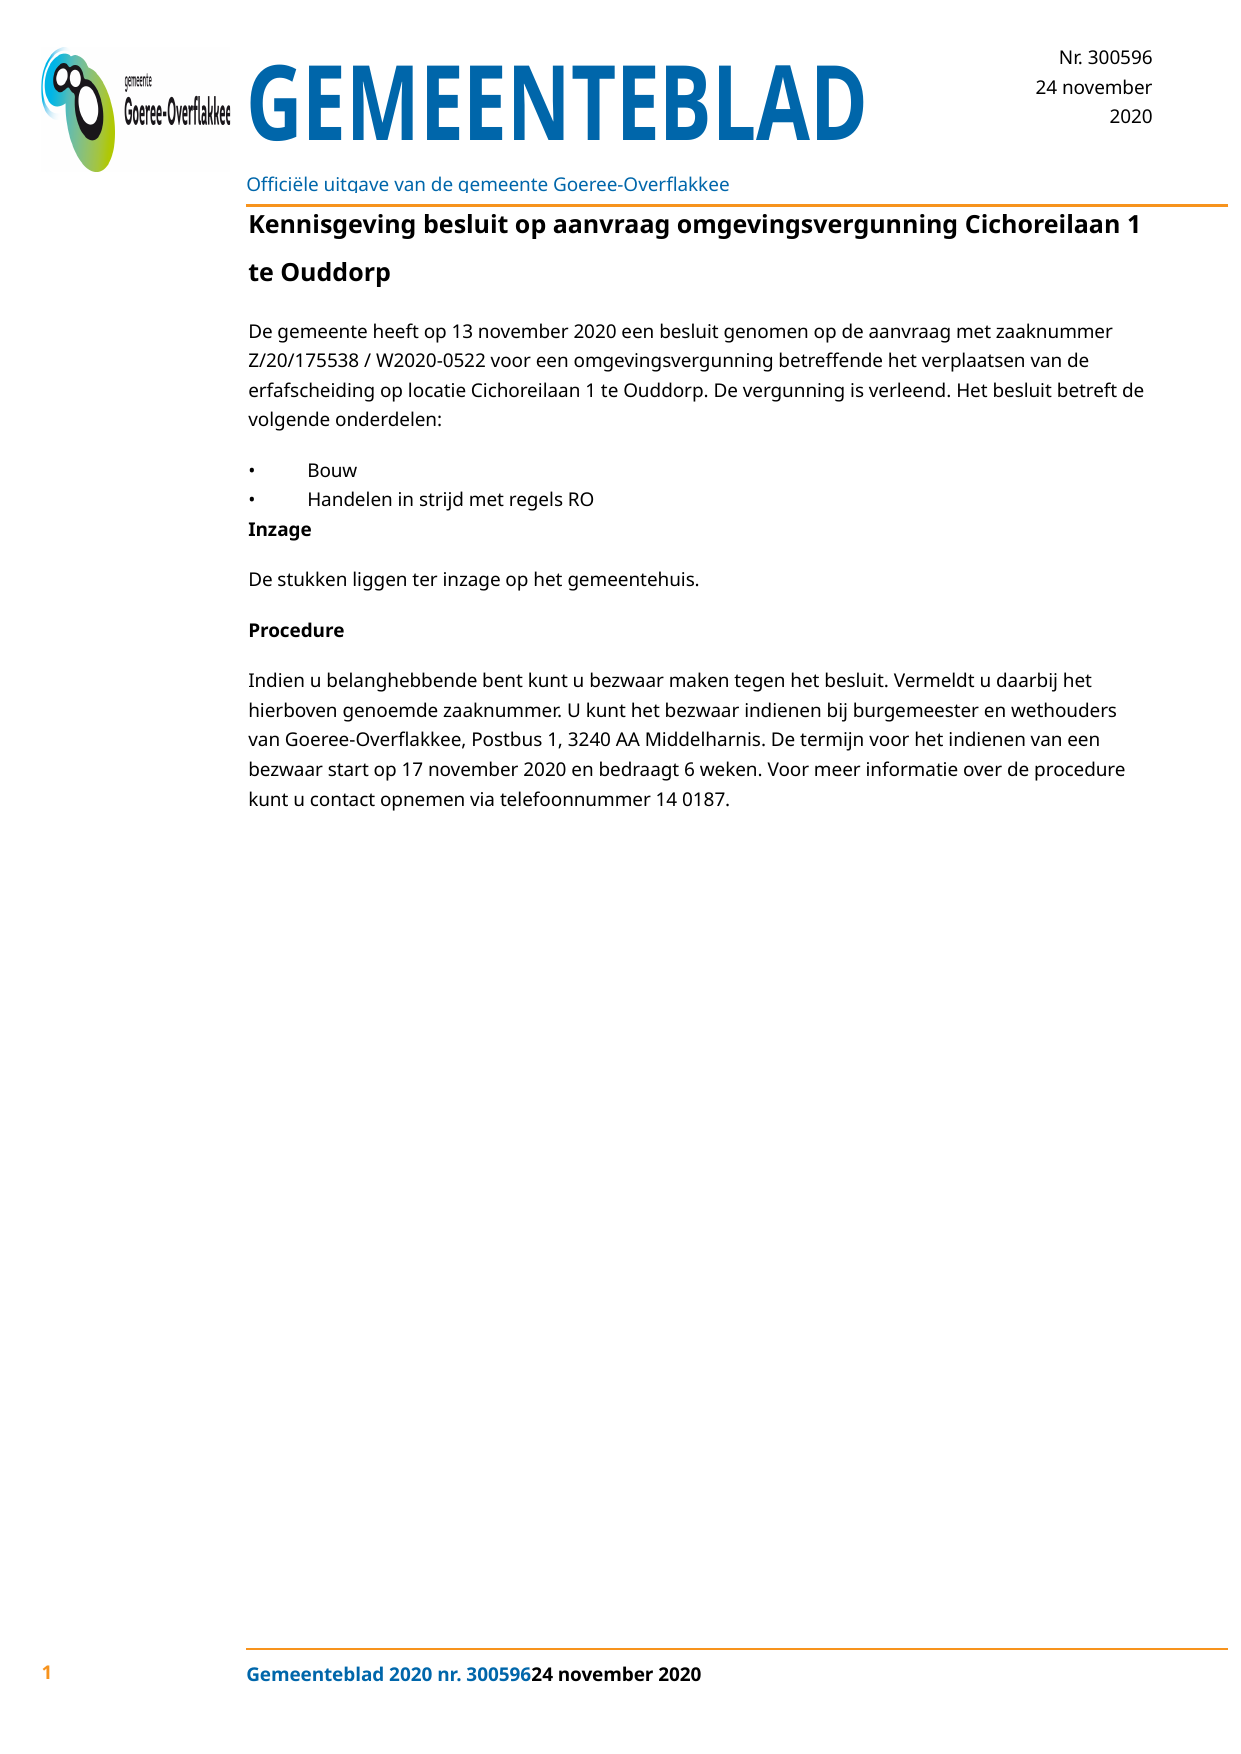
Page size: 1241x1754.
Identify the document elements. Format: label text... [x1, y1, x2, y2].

text De gemeente heeft op 13 november 2020 een besluit genomen op de aanvraag met zaaknummer Z/20/175538 / W2020-0522 voor een omgevingsvergunning betreffende het verplaatsen van de erfafscheiding op locatie Cichoreilaan 1 te Ouddorp. De vergunning is verleend. Het besluit betreft de volgende onderdelen: [248, 318, 1152, 432]
picture [41, 47, 231, 172]
text De stukken liggen ter inzage op het gemeentehuis. [248, 567, 1152, 592]
text Procedure [248, 617, 1152, 643]
text Inzage [248, 516, 1152, 542]
list Handelen in strijd met regels RO [248, 487, 1152, 512]
text Kennisgeving besluit op aanvraag omgevingsvergunning Cichoreilaan 1 te Ouddorp [248, 207, 1152, 288]
list Bouw [248, 457, 1152, 483]
text Indien u belanghebbende bent kunt u bezwaar maken tegen het besluit. Vermeldt u daarbij het hierboven genoemde zaaknummer. U kunt het bezwaar indienen bij burgemeester en wethouders van Goeree-Overflakkee, Postbus 1, 3240 AA Middelharnis. De termijn voor het indienen van een bezwaar start op 17 november 2020 en bedraagt 6 weken. Voor meer informatie over de procedure kunt u contact opnemen via telefoonnummer 14 0187. [248, 667, 1152, 812]
